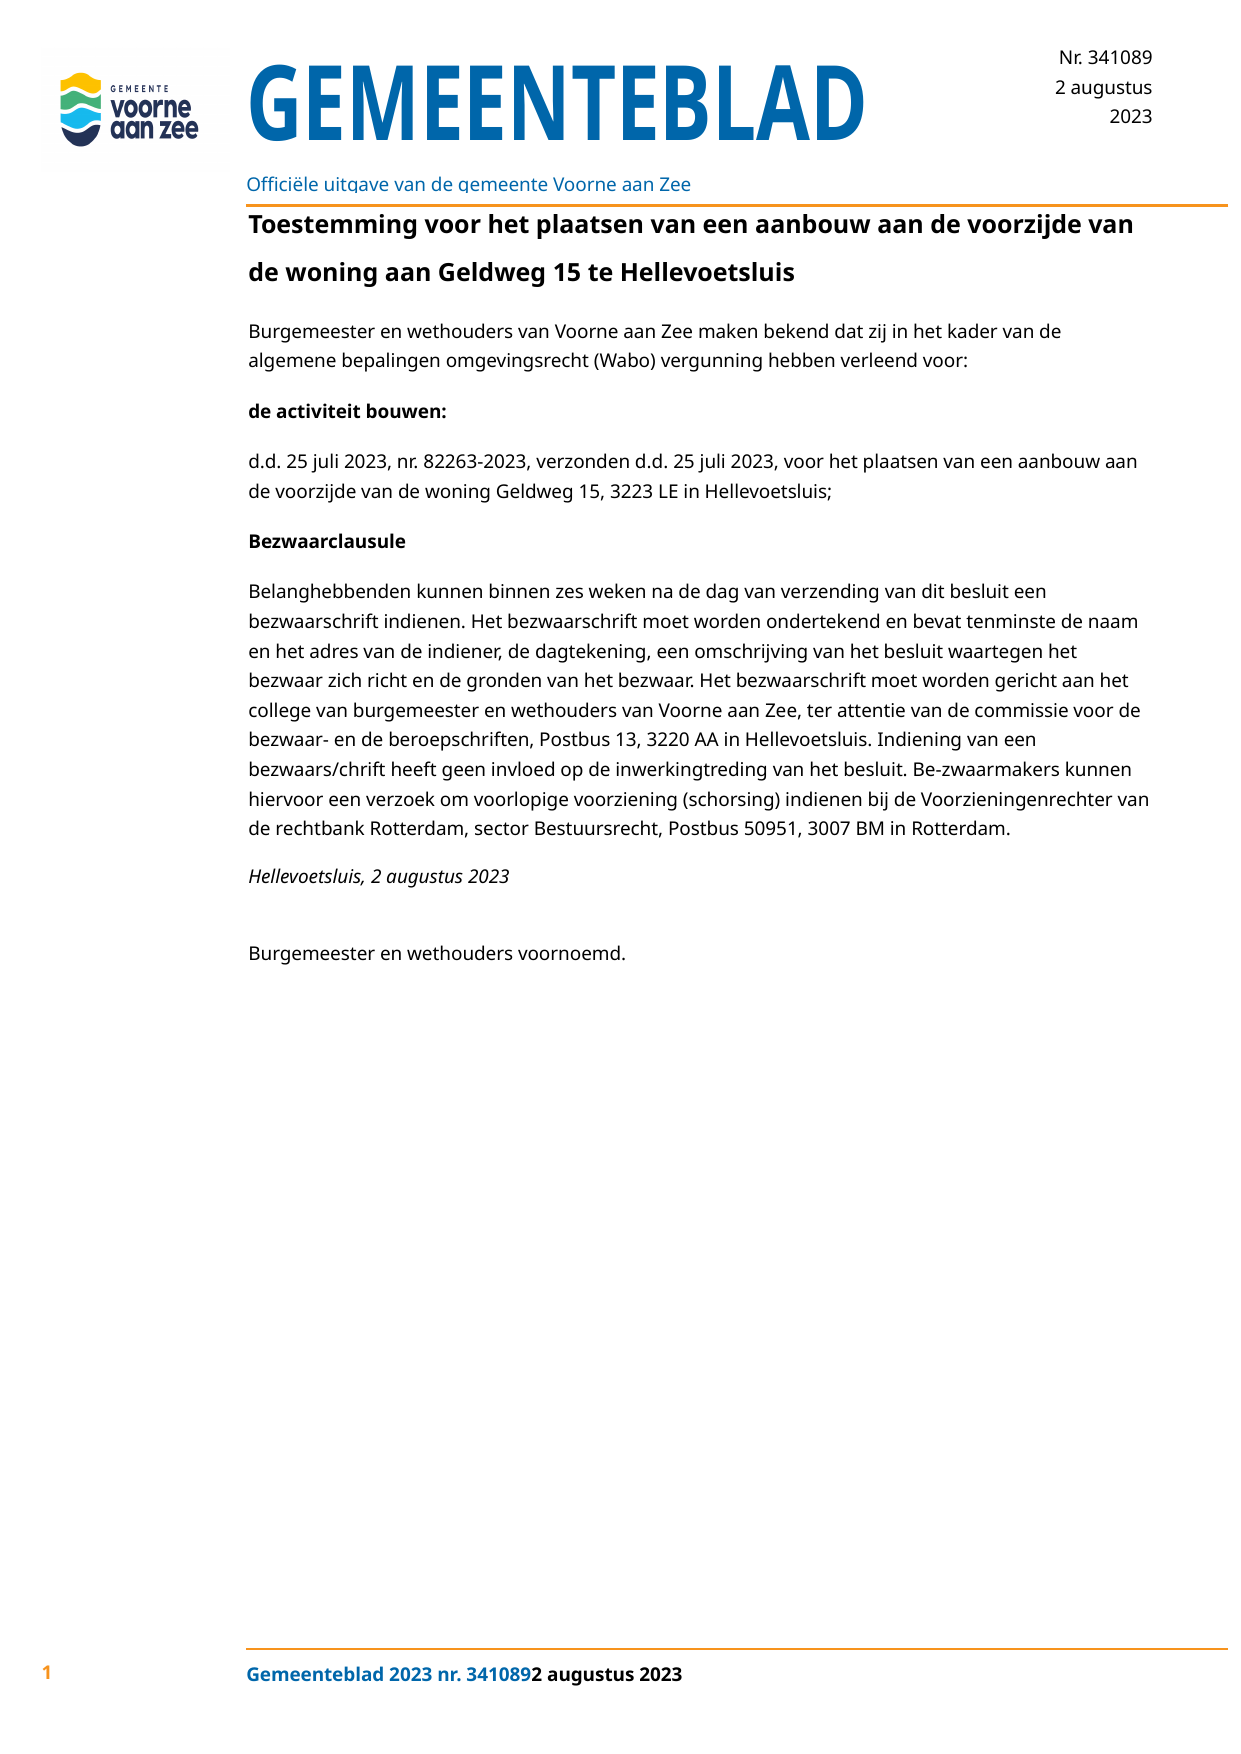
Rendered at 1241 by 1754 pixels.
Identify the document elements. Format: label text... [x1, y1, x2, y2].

text de activiteit bouwen: [248, 398, 1152, 424]
text Hellevoetsluis, 2 augustus 2023 [248, 863, 1152, 889]
text Burgemeester en wethouders voornoemd. [248, 940, 1152, 966]
text d.d. 25 juli 2023, nr. 82263-2023, verzonden d.d. 25 juli 2023, voor het plaatsen van een aanbouw aan de voorzijde van de woning Geldweg 15, 3223 LE in Hellevoetsluis; [248, 448, 1152, 504]
text Toestemming voor het plaatsen van een aanbouw aan de voorzijde van de woning aan Geldweg 15 te Hellevoetsluis [248, 207, 1152, 288]
text Burgemeester en wethouders van Voorne aan Zee maken bekend dat zij in het kader van de algemene bepalingen omgevingsrecht (Wabo) vergunning hebben verleend voor: [248, 318, 1152, 373]
text Bezwaarclausule [248, 528, 1152, 554]
picture [41, 47, 231, 172]
text Belanghebbenden kunnen binnen zes weken na de dag van verzending van dit besluit een bezwaarschrift indienen. Het bezwaarschrift moet worden ondertekend en bevat tenminste de naam en het adres van de indiener, de dagtekening, een omschrijving van het besluit waartegen het bezwaar zich richt en de gronden van het bezwaar. Het bezwaarschrift moet worden gericht aan het college van burgemeester en wethouders van Voorne aan Zee, ter attentie van de commissie voor de bezwaar- en de beroepschriften, Postbus 13, 3220 AA in Hellevoetsluis. Indiening van een bezwaars/chrift heeft geen invloed op de inwerkingtreding van het besluit. Be-zwaarmakers kunnen hiervoor een verzoek om voorlopige voorziening (schorsing) indienen bij de Voorzieningenrechter van de rechtbank Rotterdam, sector Bestuursrecht, Postbus 50951, 3007 BM in Rotterdam. [248, 579, 1152, 841]
